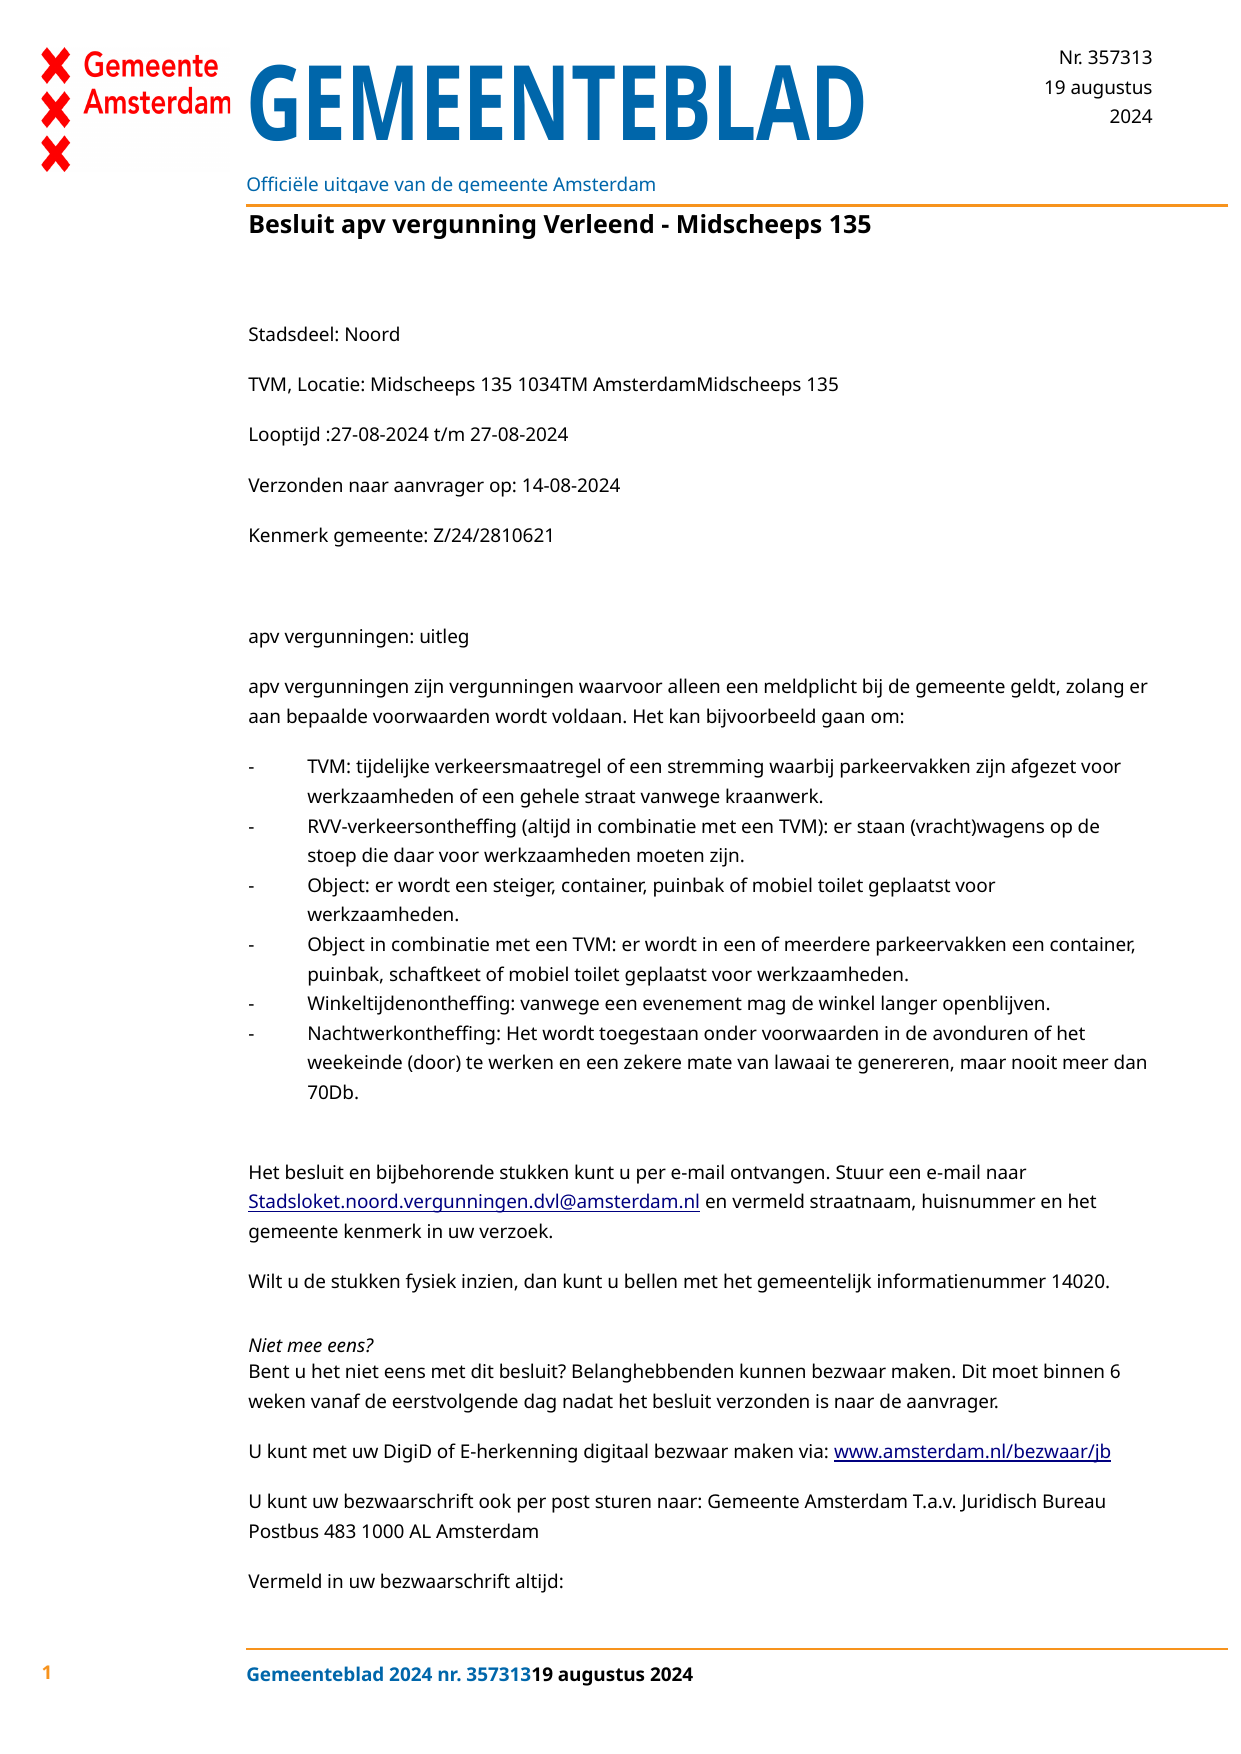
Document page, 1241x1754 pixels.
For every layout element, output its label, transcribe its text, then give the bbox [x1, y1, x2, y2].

list TVM: tijdelijke verkeersmaatregel of een stremming waarbij parkeervakken zijn afgezet voor werkzaamheden of een gehele straat vanwege kraanwerk. [248, 754, 1152, 809]
list Object: er wordt een steiger, container, puinbak of mobiel toilet geplaatst voor werkzaamheden. [248, 872, 1152, 927]
text Vermeld in uw bezwaarschrift altijd: [248, 1569, 1152, 1594]
text Besluit apv vergunning Verleend - Midscheeps 135 [248, 207, 1152, 241]
text apv vergunningen: uitleg [248, 623, 1152, 649]
list RVV-verkeersontheffing (altijd in combinatie met een TVM): er staan (vracht)wagens op de stoep die daar voor werkzaamheden moeten zijn. [248, 813, 1152, 868]
text Niet mee eens? [248, 1333, 1152, 1358]
text U kunt met uw DigiD of E-herkenning digitaal bezwaar maken via: www.amsterdam.nl/bezwaar/jb [248, 1438, 1152, 1464]
text apv vergunningen zijn vergunningen waarvoor alleen een meldplicht bij de gemeente geldt, zolang er aan bepaalde voorwaarden wordt voldaan. Het kan bijvoorbeeld gaan om: [248, 674, 1152, 729]
text Wilt u de stukken fysiek inzien, dan kunt u bellen met het gemeentelijk informatienummer 14020. [248, 1269, 1152, 1294]
text U kunt uw bezwaarschrift ook per post sturen naar: Gemeente Amsterdam T.a.v. Juridisch Bureau Postbus 483 1000 AL Amsterdam [248, 1489, 1152, 1544]
text Stadsdeel: Noord [248, 321, 1152, 346]
text Verzonden naar aanvrager op: 14-08-2024 [248, 472, 1152, 498]
text Het besluit en bijbehorende stukken kunt u per e-mail ontvangen. Stuur een e-mail naar Stadsloket.noord.vergunningen.dvl@amsterdam.nl en vermeld straatnaam, huisnummer en het gemeente kenmerk in uw verzoek. [248, 1159, 1152, 1244]
list Object in combinatie met een TVM: er wordt in een of meerdere parkeervakken een container, puinbak, schaftkeet of mobiel toilet geplaatst voor werkzaamheden. [248, 931, 1152, 986]
text Kenmerk gemeente: Z/24/2810621 [248, 522, 1152, 548]
list Nachtwerkontheffing: Het wordt toegestaan onder voorwaarden in de avonduren of het weekeinde (door) te werken en een zekere mate van lawaai te genereren, maar nooit meer dan 70Db. [248, 1020, 1152, 1105]
text Bent u het niet eens met dit besluit? Belanghebbenden kunnen bezwaar maken. Dit moet binnen 6 weken vanaf de eerstvolgende dag nadat het besluit verzonden is naar de aanvrager. [248, 1358, 1152, 1414]
picture [41, 47, 231, 172]
text Looptijd :27-08-2024 t/m 27-08-2024 [248, 422, 1152, 447]
text TVM, Locatie: Midscheeps 135 1034TM AmsterdamMidscheeps 135 [248, 371, 1152, 397]
list Winkeltijdenontheffing: vanwege een evenement mag de winkel langer openblijven. [248, 990, 1152, 1016]
